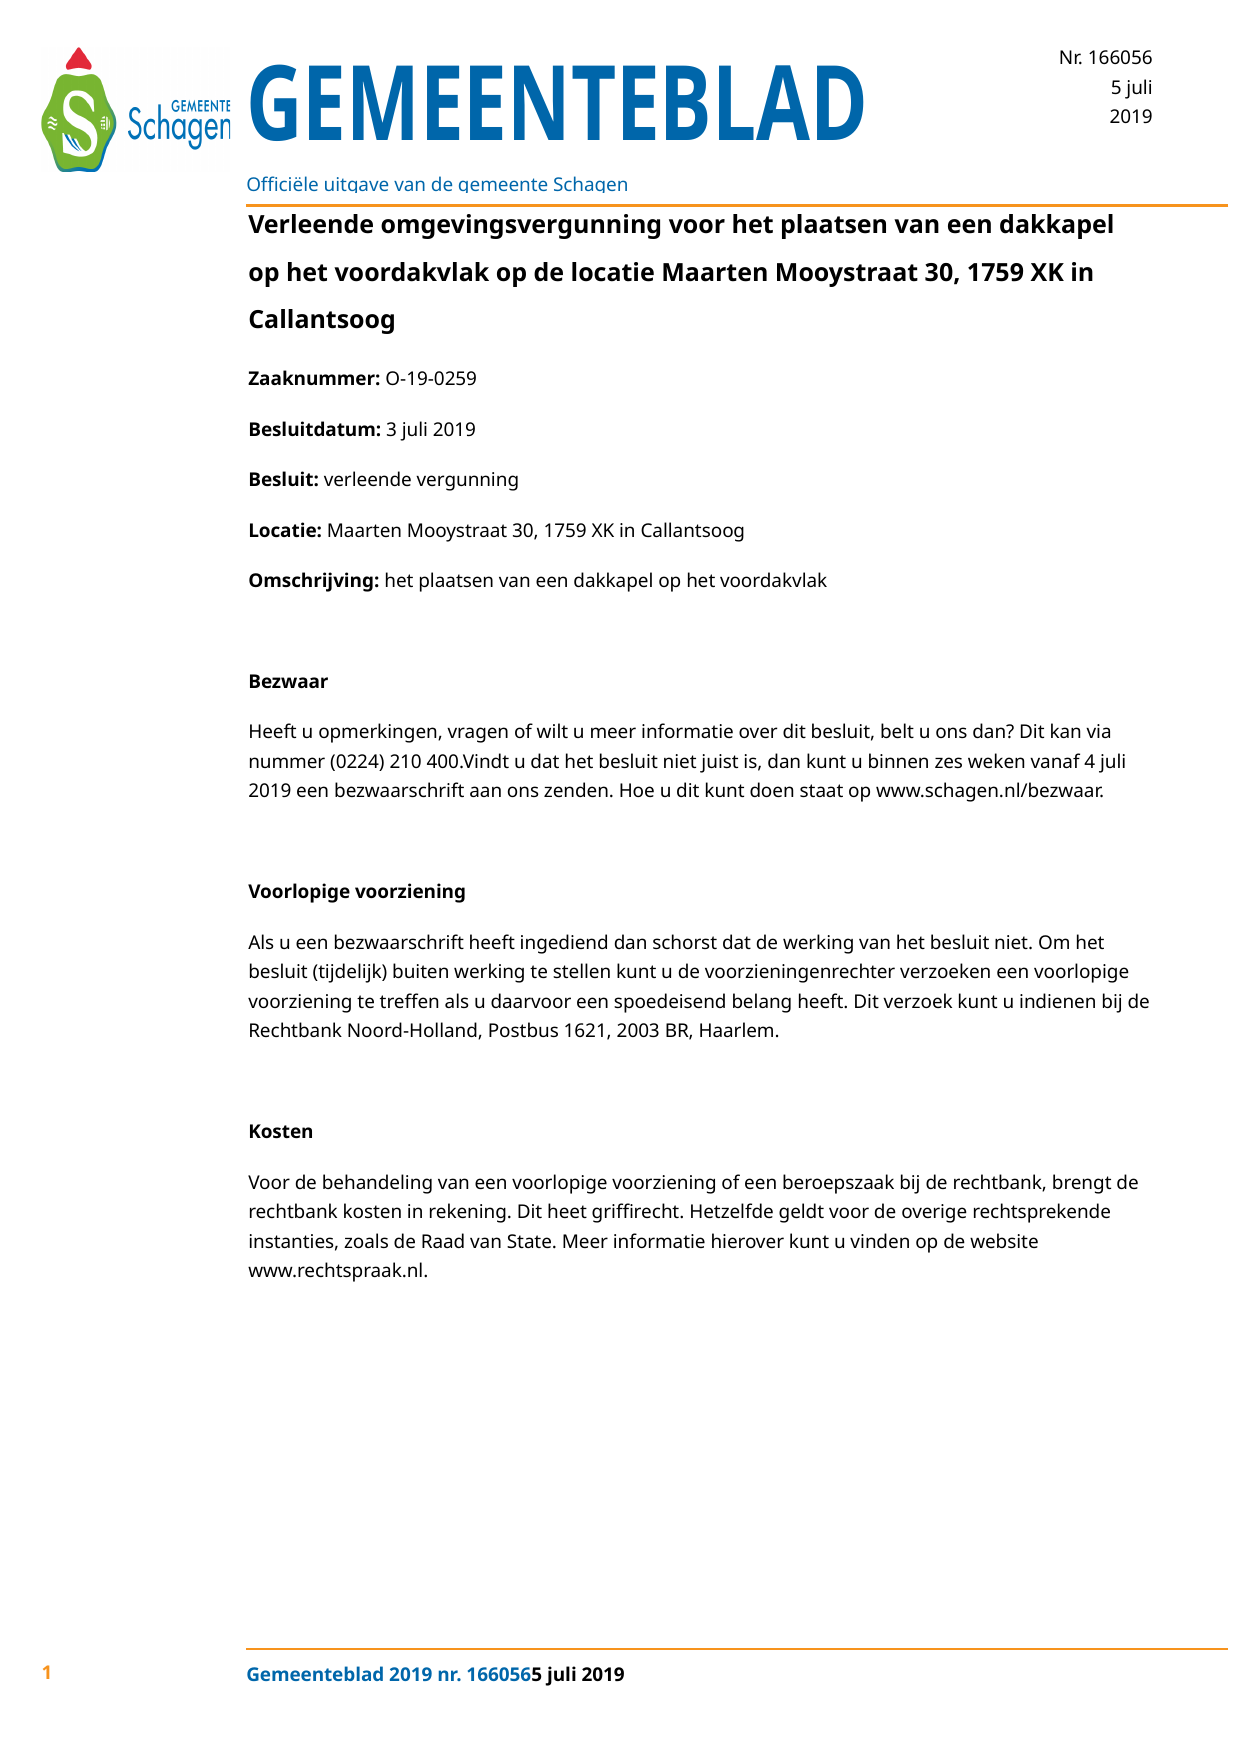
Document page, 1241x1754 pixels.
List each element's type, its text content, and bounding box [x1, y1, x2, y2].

text Locatie: Maarten Mooystraat 30, 1759 XK in Callantsoog [248, 517, 1152, 542]
picture [41, 47, 231, 172]
text Voorlopige voorziening [248, 878, 1152, 904]
text Heeft u opmerkingen, vragen of wilt u meer informatie over dit besluit, belt u ons dan? Dit kan via nummer (0224) 210 400.Vindt u dat het besluit niet juist is, dan kunt u binnen zes weken vanaf 4 juli 2019 een bezwaarschrift aan ons zenden. Hoe u dit kunt doen staat op www.schagen.nl/bezwaar. [248, 718, 1152, 803]
text Besluit: verleende vergunning [248, 466, 1152, 492]
text Als u een bezwaarschrift heeft ingediend dan schorst dat de werking van het besluit niet. Om het besluit (tijdelijk) buiten werking te stellen kunt u de voorzieningenrechter verzoeken een voorlopige voorziening te treffen als u daarvoor een spoedeisend belang heeft. Dit verzoek kunt u indienen bij de Rechtbank Noord-Holland, Postbus 1621, 2003 BR, Haarlem. [248, 929, 1152, 1043]
text Verleende omgevingsvergunning voor het plaatsen van een dakkapel op het voordakvlak op de locatie Maarten Mooystraat 30, 1759 XK in Callantsoog [248, 207, 1152, 336]
text Kosten [248, 1118, 1152, 1144]
text Bezwaar [248, 668, 1152, 694]
text Omschrijving: het plaatsen van een dakkapel op het voordakvlak [248, 567, 1152, 593]
text Voor de behandeling van een voorlopige voorziening of een beroepszaak bij de rechtbank, brengt de rechtbank kosten in rekening. Dit heet griffirecht. Hetzelfde geldt voor de overige rechtsprekende instanties, zoals de Raad van State. Meer informatie hierover kunt u vinden op de website www.rechtspraak.nl. [248, 1169, 1152, 1283]
text Zaaknummer: O-19-0259 [248, 366, 1152, 391]
text Besluitdatum: 3 juli 2019 [248, 416, 1152, 442]
